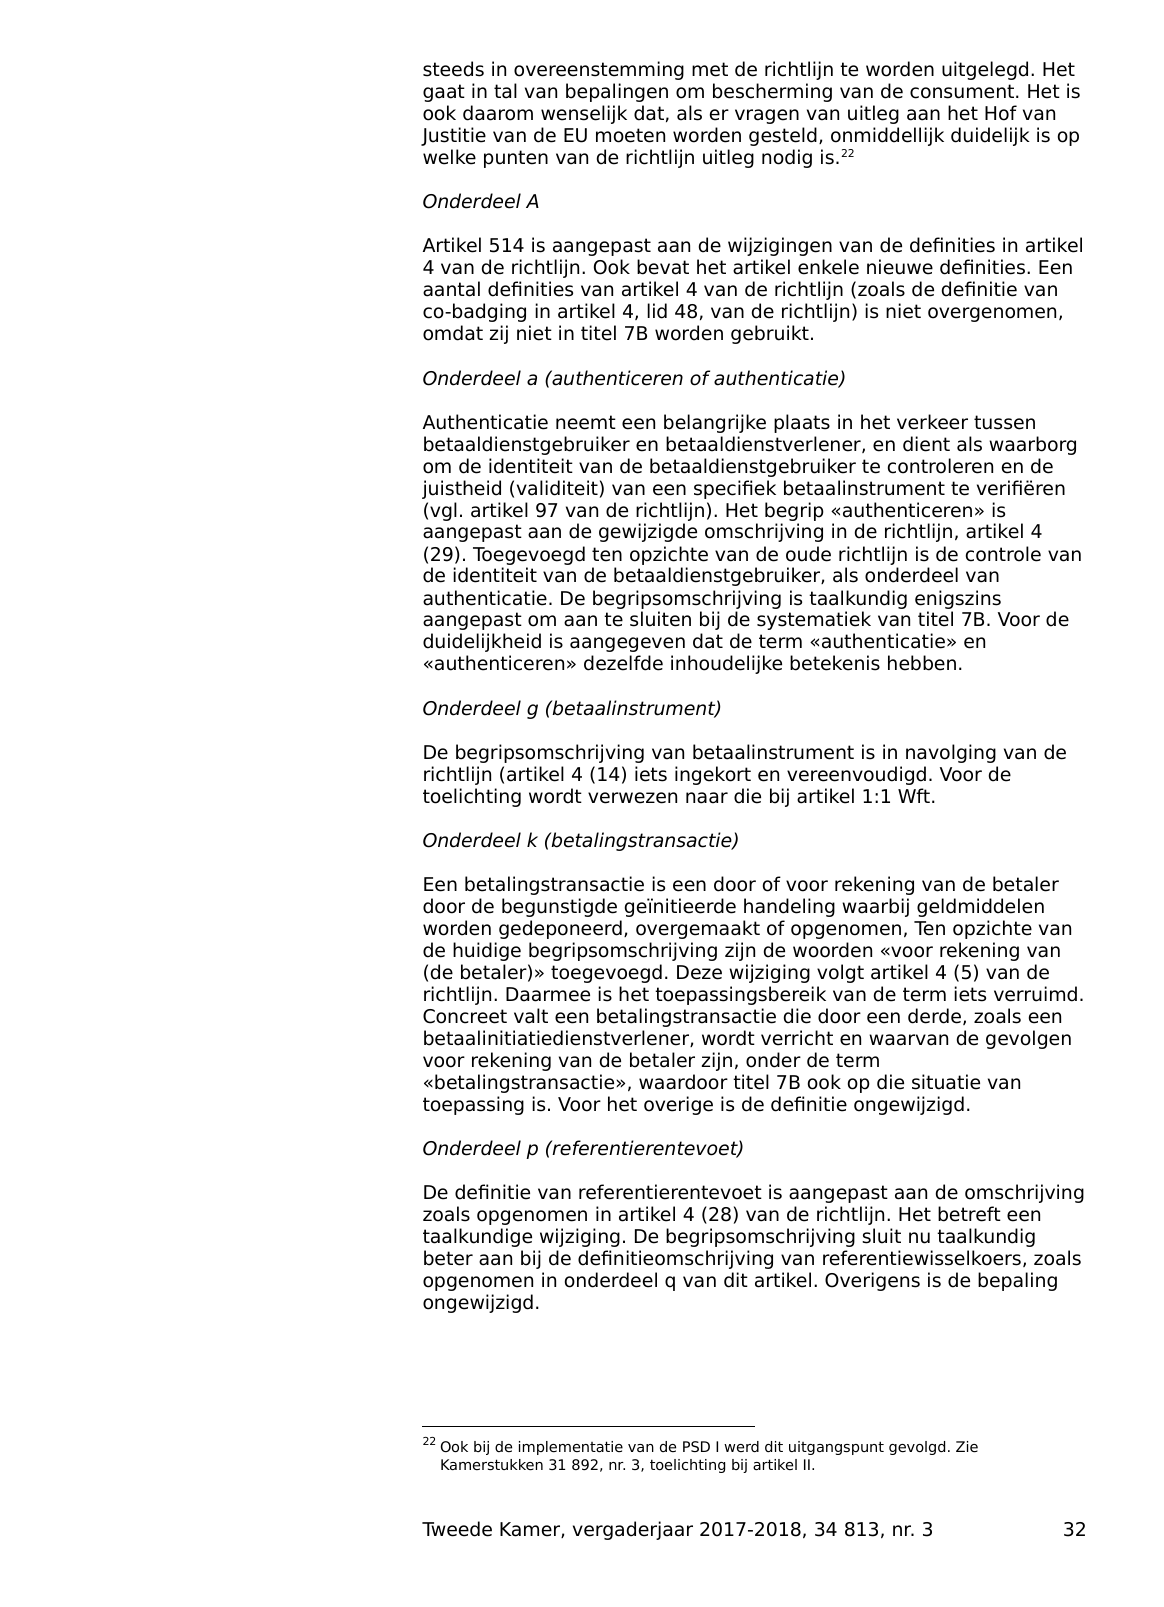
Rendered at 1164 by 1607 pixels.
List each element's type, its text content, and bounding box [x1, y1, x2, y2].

subtitle Onderdeel g (betaalinstrument) [422, 697, 1087, 719]
text Ook bij de implementatie van de PSD I werd dit uitgangspunt gevolgd. Zie Kamerstukken 31 892, nr. 3, toelichting bij artikel II. [422, 1435, 1087, 1474]
text steeds in overeenstemming met de richtlijn te worden uitgelegd. Het gaat in tal van bepalingen om bescherming van de consument. Het is ook daarom wenselijk dat, als er vragen van uitleg aan het Hof van Justitie van de EU moeten worden gesteld, onmiddellijk duidelijk is op welke punten van de richtlijn uitleg nodig is. [422, 59, 1087, 169]
subtitle Onderdeel p (referentierentevoet) [422, 1138, 1087, 1160]
text Authenticatie neemt een belangrijke plaats in het verkeer tussen betaaldienstgebruiker en betaaldienstverlener, en dient als waarborg om de identiteit van de betaaldienstgebruiker te controleren en de juistheid (validiteit) van een specifiek betaalinstrument te verifiëren (vgl. artikel 97 van de richtlijn). Het begrip «authenticeren» is aangepast aan de gewijzigde omschrijving in de richtlijn, artikel 4 (29). Toegevoegd ten opzichte van de oude richtlijn is de controle van de identiteit van de betaaldienstgebruiker, als onderdeel van authenticatie. De begripsomschrijving is taalkundig enigszins aangepast om aan te sluiten bij de systematiek van titel 7B. Voor de duidelijkheid is aangegeven dat de term «authenticatie» en «authenticeren» dezelfde inhoudelijke betekenis hebben. [422, 412, 1087, 675]
subtitle Onderdeel A [422, 191, 1087, 213]
text Artikel 514 is aangepast aan de wijzigingen van de definities in artikel 4 van de richtlijn. Ook bevat het artikel enkele nieuwe definities. Een aantal definities van artikel 4 van de richtlijn (zoals de definitie van co-badging in artikel 4, lid 48, van de richtlijn) is niet overgenomen, omdat zij niet in titel 7B worden gebruikt. [422, 235, 1087, 345]
subtitle Onderdeel k (betalingstransactie) [422, 830, 1087, 852]
text De begripsomschrijving van betaalinstrument is in navolging van de richtlijn (artikel 4 (14) iets ingekort en vereenvoudigd. Voor de toelichting wordt verwezen naar die bij artikel 1:1 Wft. [422, 742, 1087, 808]
text Een betalingstransactie is een door of voor rekening van de betaler door de begunstigde geïnitieerde handeling waarbij geldmiddelen worden gedeponeerd, overgemaakt of opgenomen, Ten opzichte van de huidige begripsomschrijving zijn de woorden «voor rekening van (de betaler)» toegevoegd. Deze wijziging volgt artikel 4 (5) van de richtlijn. Daarmee is het toepassingsbereik van de term iets verruimd. Concreet valt een betalingstransactie die door een derde, zoals een betaalinitiatiedienstverlener, wordt verricht en waarvan de gevolgen voor rekening van de betaler zijn, onder de term «betalingstransactie», waardoor titel 7B ook op die situatie van toepassing is. Voor het overige is de definitie ongewijzigd. [422, 874, 1087, 1116]
text De definitie van referentierentevoet is aangepast aan de omschrijving zoals opgenomen in artikel 4 (28) van de richtlijn. Het betreft een taalkundige wijziging. De begripsomschrijving sluit nu taalkundig beter aan bij de definitieomschrijving van referentiewisselkoers, zoals opgenomen in onderdeel q van dit artikel. Overigens is de bepaling ongewijzigd. [422, 1182, 1087, 1314]
subtitle Onderdeel a (authenticeren of authenticatie) [422, 367, 1087, 389]
